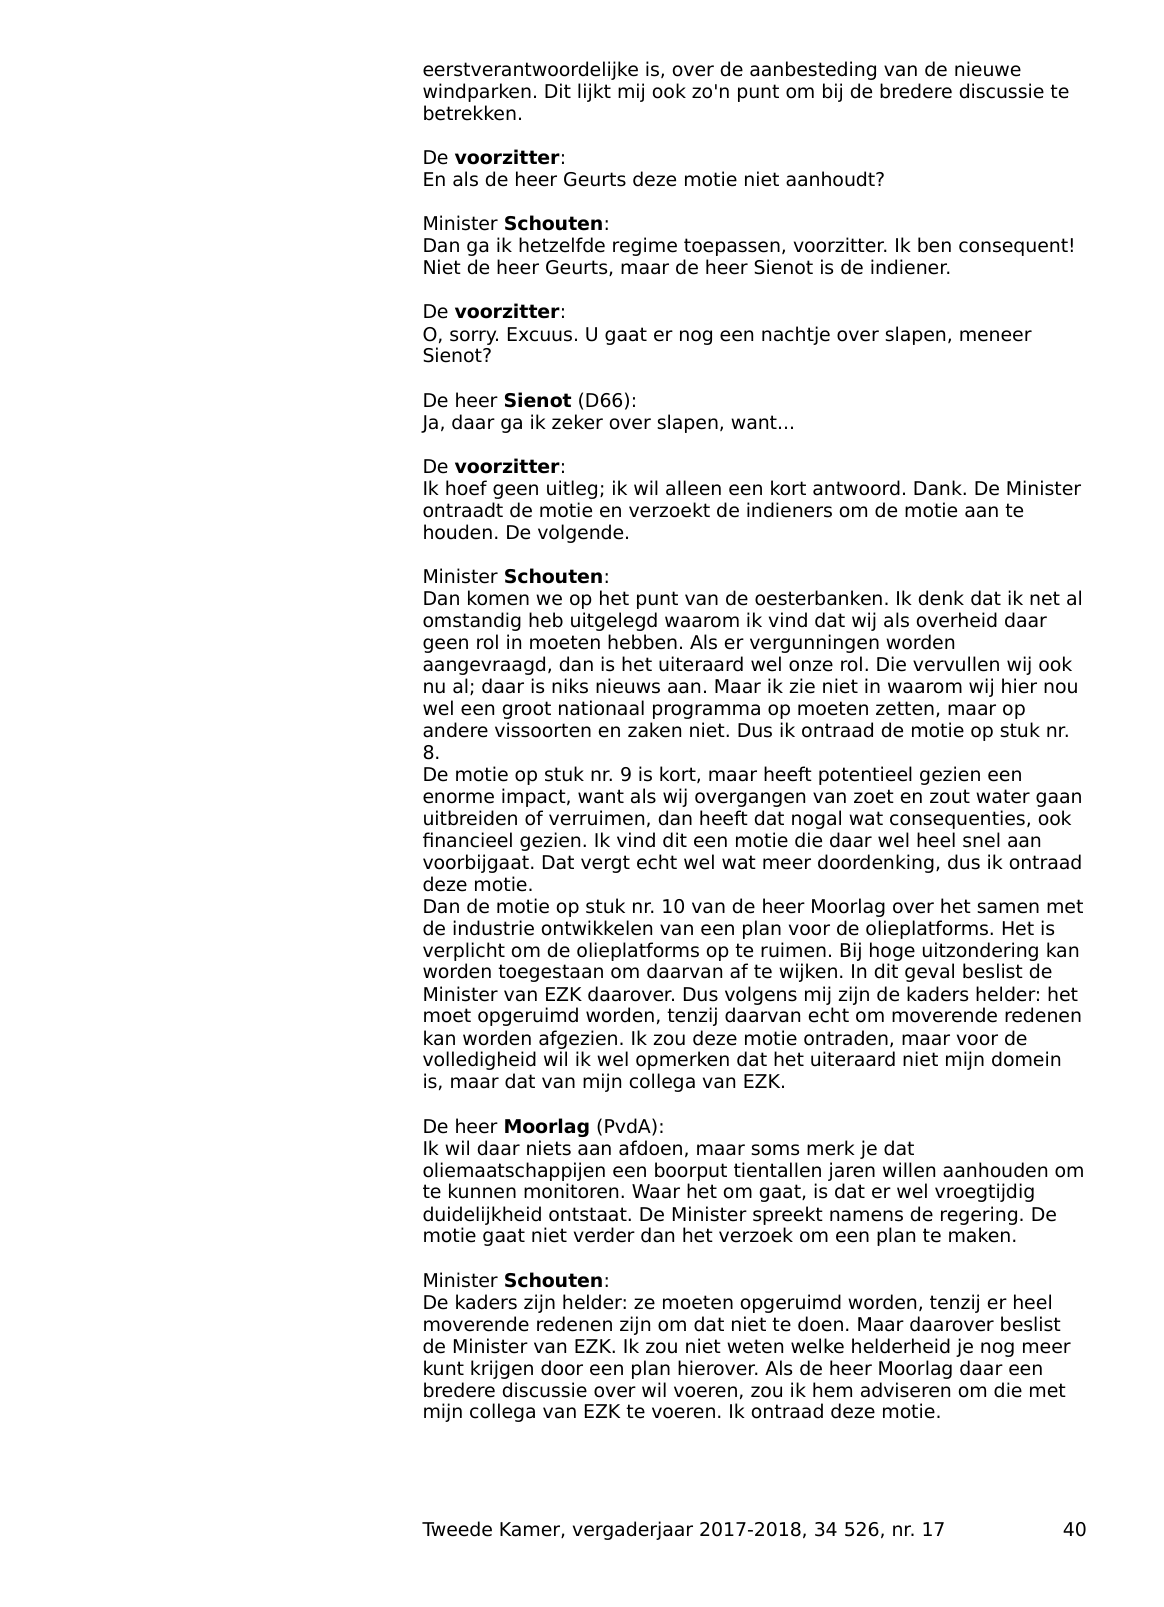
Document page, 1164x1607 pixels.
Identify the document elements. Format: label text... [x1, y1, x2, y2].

text Dan komen we op het punt van de oesterbanken. Ik denk dat ik net al omstandig heb uitgelegd waarom ik vind dat wij als overheid daar geen rol in moeten hebben. Als er vergunningen worden aangevraagd, dan is het uiteraard wel onze rol. Die vervullen wij ook nu al; daar is niks nieuws aan. Maar ik zie niet in waarom wij hier nou wel een groot nationaal programma op moeten zetten, maar op andere vissoorten en zaken niet. Dus ik ontraad de motie op stuk nr. 8. [422, 588, 1087, 764]
text Minister Schouten: [422, 1269, 1087, 1292]
text De kaders zijn helder: ze moeten opgeruimd worden, tenzij er heel moverende redenen zijn om dat niet te doen. Maar daarover beslist de Minister van EZK. Ik zou niet weten welke helderheid je nog meer kunt krijgen door een plan hierover. Als de heer Moorlag daar een bredere discussie over wil voeren, zou ik hem adviseren om die met mijn collega van EZK te voeren. Ik ontraad deze motie. [422, 1292, 1087, 1423]
text Minister Schouten: [422, 566, 1087, 588]
text Ik hoef geen uitleg; ik wil alleen een kort antwoord. Dank. De Minister ontraadt de motie en verzoekt de indieners om de motie aan te houden. De volgende. [422, 478, 1087, 544]
text De heer Sienot (D66): [422, 389, 1087, 412]
text De heer Moorlag (PvdA): [422, 1116, 1087, 1137]
text En als de heer Geurts deze motie niet aanhoudt? [422, 169, 1087, 191]
text eerstverantwoordelijke is, over de aanbesteding van de nieuwe windparken. Dit lijkt mij ook zo'n punt om bij de bredere discussie te betrekken. [422, 59, 1087, 125]
text Dan ga ik hetzelfde regime toepassen, voorzitter. Ik ben consequent! Niet de heer Geurts, maar de heer Sienot is de indiener. [422, 235, 1087, 279]
text De motie op stuk nr. 9 is kort, maar heeft potentieel gezien een enorme impact, want als wij overgangen van zoet en zout water gaan uitbreiden of verruimen, dan heeft dat nogal wat consequenties, ook financieel gezien. Ik vind dit een motie die daar wel heel snel aan voorbijgaat. Dat vergt echt wel wat meer doordenking, dus ik ontraad deze motie. [422, 764, 1087, 896]
text Dan de motie op stuk nr. 10 van de heer Moorlag over het samen met de industrie ontwikkelen van een plan voor de olieplatforms. Het is verplicht om de olieplatforms op te ruimen. Bij hoge uitzondering kan worden toegestaan om daarvan af te wijken. In dit geval beslist de Minister van EZK daarover. Dus volgens mij zijn de kaders helder: het moet opgeruimd worden, tenzij daarvan echt om moverende redenen kan worden afgezien. Ik zou deze motie ontraden, maar voor de volledigheid wil ik wel opmerken dat het uiteraard niet mijn domein is, maar dat van mijn collega van EZK. [422, 896, 1087, 1093]
text O, sorry. Excuus. U gaat er nog een nachtje over slapen, meneer Sienot? [422, 323, 1087, 367]
text Minister Schouten: [422, 213, 1087, 235]
text De voorzitter: [422, 147, 1087, 169]
text Ja, daar ga ik zeker over slapen, want... [422, 412, 1087, 433]
text De voorzitter: [422, 456, 1087, 478]
text Ik wil daar niets aan afdoen, maar soms merk je dat oliemaatschappijen een boorput tientallen jaren willen aanhouden om te kunnen monitoren. Waar het om gaat, is dat er wel vroegtijdig duidelijkheid ontstaat. De Minister spreekt namens de regering. De motie gaat niet verder dan het verzoek om een plan te maken. [422, 1137, 1087, 1247]
text De voorzitter: [422, 301, 1087, 323]
